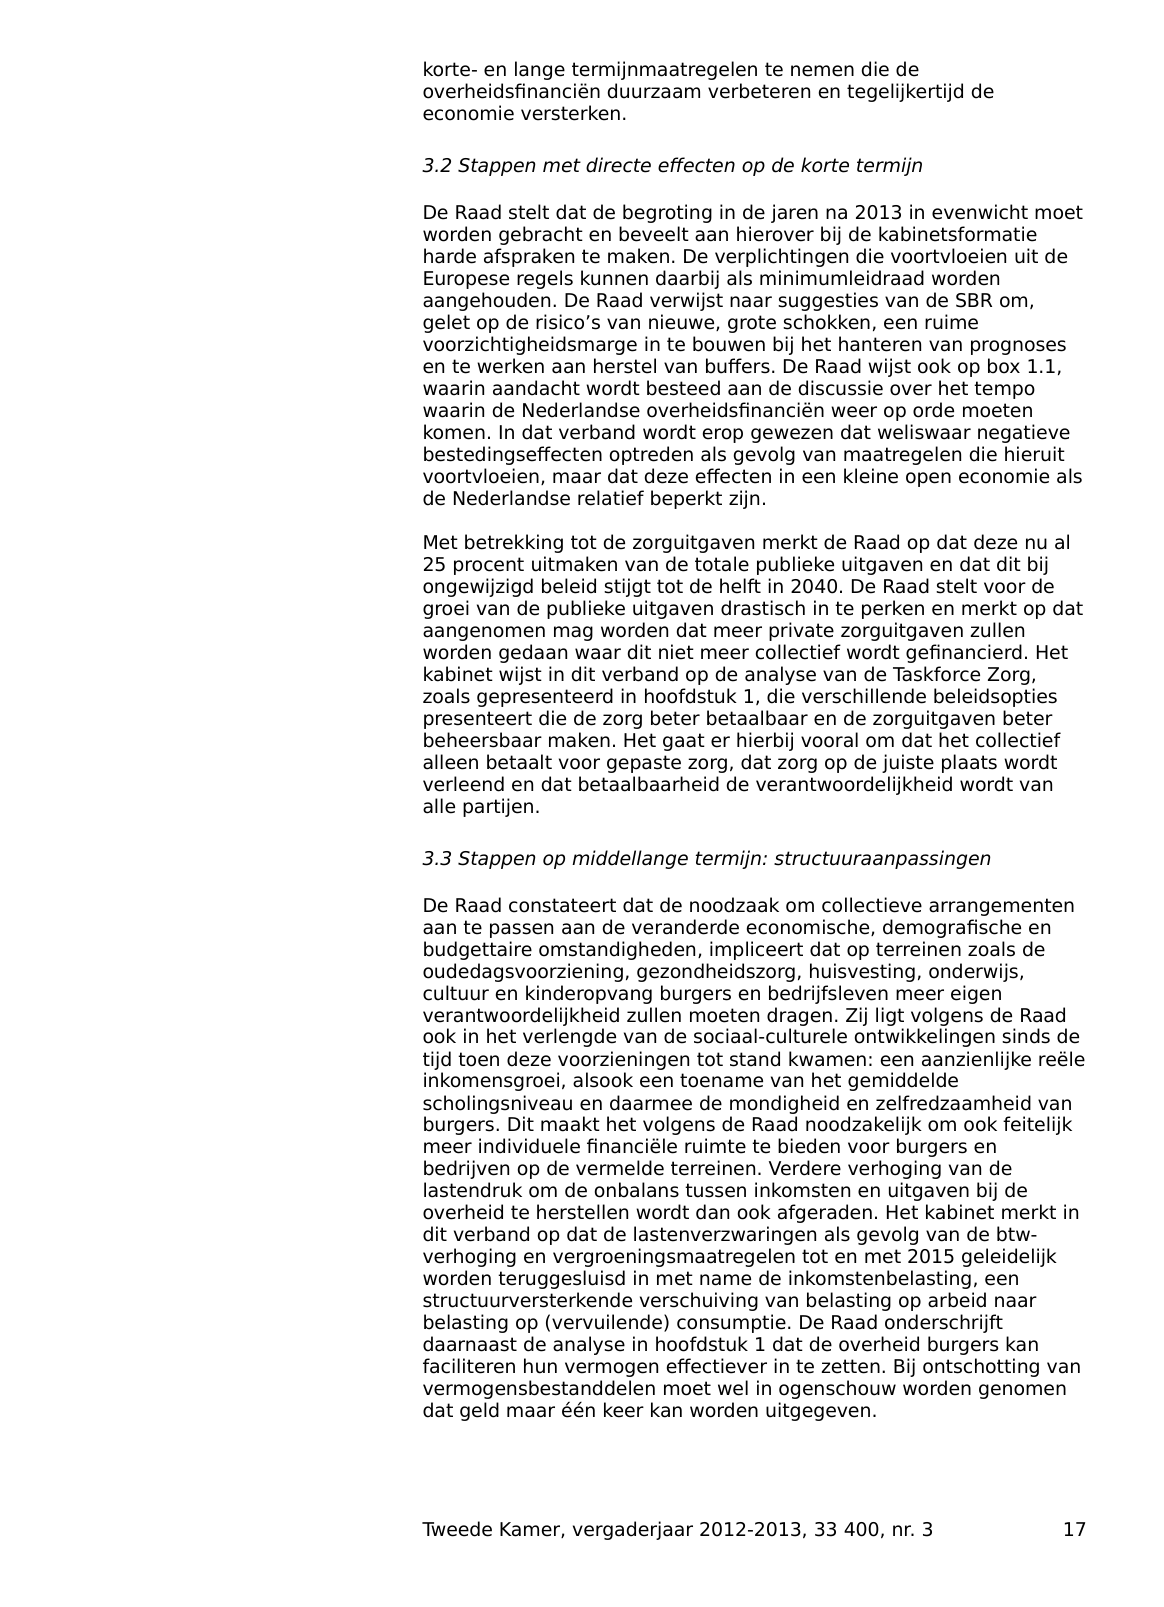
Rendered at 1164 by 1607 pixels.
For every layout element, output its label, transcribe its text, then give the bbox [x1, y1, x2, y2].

text korte- en lange termijnmaatregelen te nemen die de overheidsfinanciën duurzaam verbeteren en tegelijkertijd de economie versterken. [422, 59, 1087, 125]
text De Raad stelt dat de begroting in de jaren na 2013 in evenwicht moet worden gebracht en beveelt aan hierover bij de kabinetsformatie harde afspraken te maken. De verplichtingen die voortvloeien uit de Europese regels kunnen daarbij als minimumleidraad worden aangehouden. De Raad verwijst naar suggesties van de SBR om, gelet op de risico’s van nieuwe, grote schokken, een ruime voorzichtigheidsmarge in te bouwen bij het hanteren van prognoses en te werken aan herstel van buffers. De Raad wijst ook op box 1.1, waarin aandacht wordt besteed aan de discussie over het tempo waarin de Nederlandse overheidsfinanciën weer op orde moeten komen. In dat verband wordt erop gewezen dat weliswaar negatieve bestedingseffecten optreden als gevolg van maatregelen die hieruit voortvloeien, maar dat deze effecten in een kleine open economie als de Nederlandse relatief beperkt zijn. [422, 202, 1087, 510]
subtitle 3.3 Stappen op middellange termijn: structuuraanpassingen [422, 848, 1087, 869]
subtitle 3.2 Stappen met directe effecten op de korte termijn [422, 155, 1087, 177]
text Met betrekking tot de zorguitgaven merkt de Raad op dat deze nu al 25 procent uitmaken van de totale publieke uitgaven en dat dit bij ongewijzigd beleid stijgt tot de helft in 2040. De Raad stelt voor de groei van de publieke uitgaven drastisch in te perken en merkt op dat aangenomen mag worden dat meer private zorguitgaven zullen worden gedaan waar dit niet meer collectief wordt gefinancierd. Het kabinet wijst in dit verband op de analyse van de Taskforce Zorg, zoals gepresenteerd in hoofdstuk 1, die verschillende beleidsopties presenteert die de zorg beter betaalbaar en de zorguitgaven beter beheersbaar maken. Het gaat er hierbij vooral om dat het collectief alleen betaalt voor gepaste zorg, dat zorg op de juiste plaats wordt verleend en dat betaalbaarheid de verantwoordelijkheid wordt van alle partijen. [422, 532, 1087, 818]
text De Raad constateert dat de noodzaak om collectieve arrangementen aan te passen aan de veranderde economische, demografische en budgettaire omstandigheden, impliceert dat op terreinen zoals de oudedagsvoorziening, gezondheidszorg, huisvesting, onderwijs, cultuur en kinderopvang burgers en bedrijfsleven meer eigen verantwoordelijkheid zullen moeten dragen. Zij ligt volgens de Raad ook in het verlengde van de sociaal-culturele ontwikkelingen sinds de tijd toen deze voorzieningen tot stand kwamen: een aanzienlijke reële inkomensgroei, alsook een toename van het gemiddelde scholingsniveau en daarmee de mondigheid en zelfredzaamheid van burgers. Dit maakt het volgens de Raad noodzakelijk om ook feitelijk meer individuele financiële ruimte te bieden voor burgers en bedrijven op de vermelde terreinen. Verdere verhoging van de lastendruk om de onbalans tussen inkomsten en uitgaven bij de overheid te herstellen wordt dan ook afgeraden. Het kabinet merkt in dit verband op dat de lastenverzwaringen als gevolg van de btw-verhoging en vergroeningsmaatregelen tot en met 2015 geleidelijk worden teruggesluisd in met name de inkomstenbelasting, een structuurversterkende verschuiving van belasting op arbeid naar belasting op (vervuilende) consumptie. De Raad onderschrijft daarnaast de analyse in hoofdstuk 1 dat de overheid burgers kan faciliteren hun vermogen effectiever in te zetten. Bij ontschotting van vermogensbestanddelen moet wel in ogenschouw worden genomen dat geld maar één keer kan worden uitgegeven. [422, 894, 1087, 1422]
